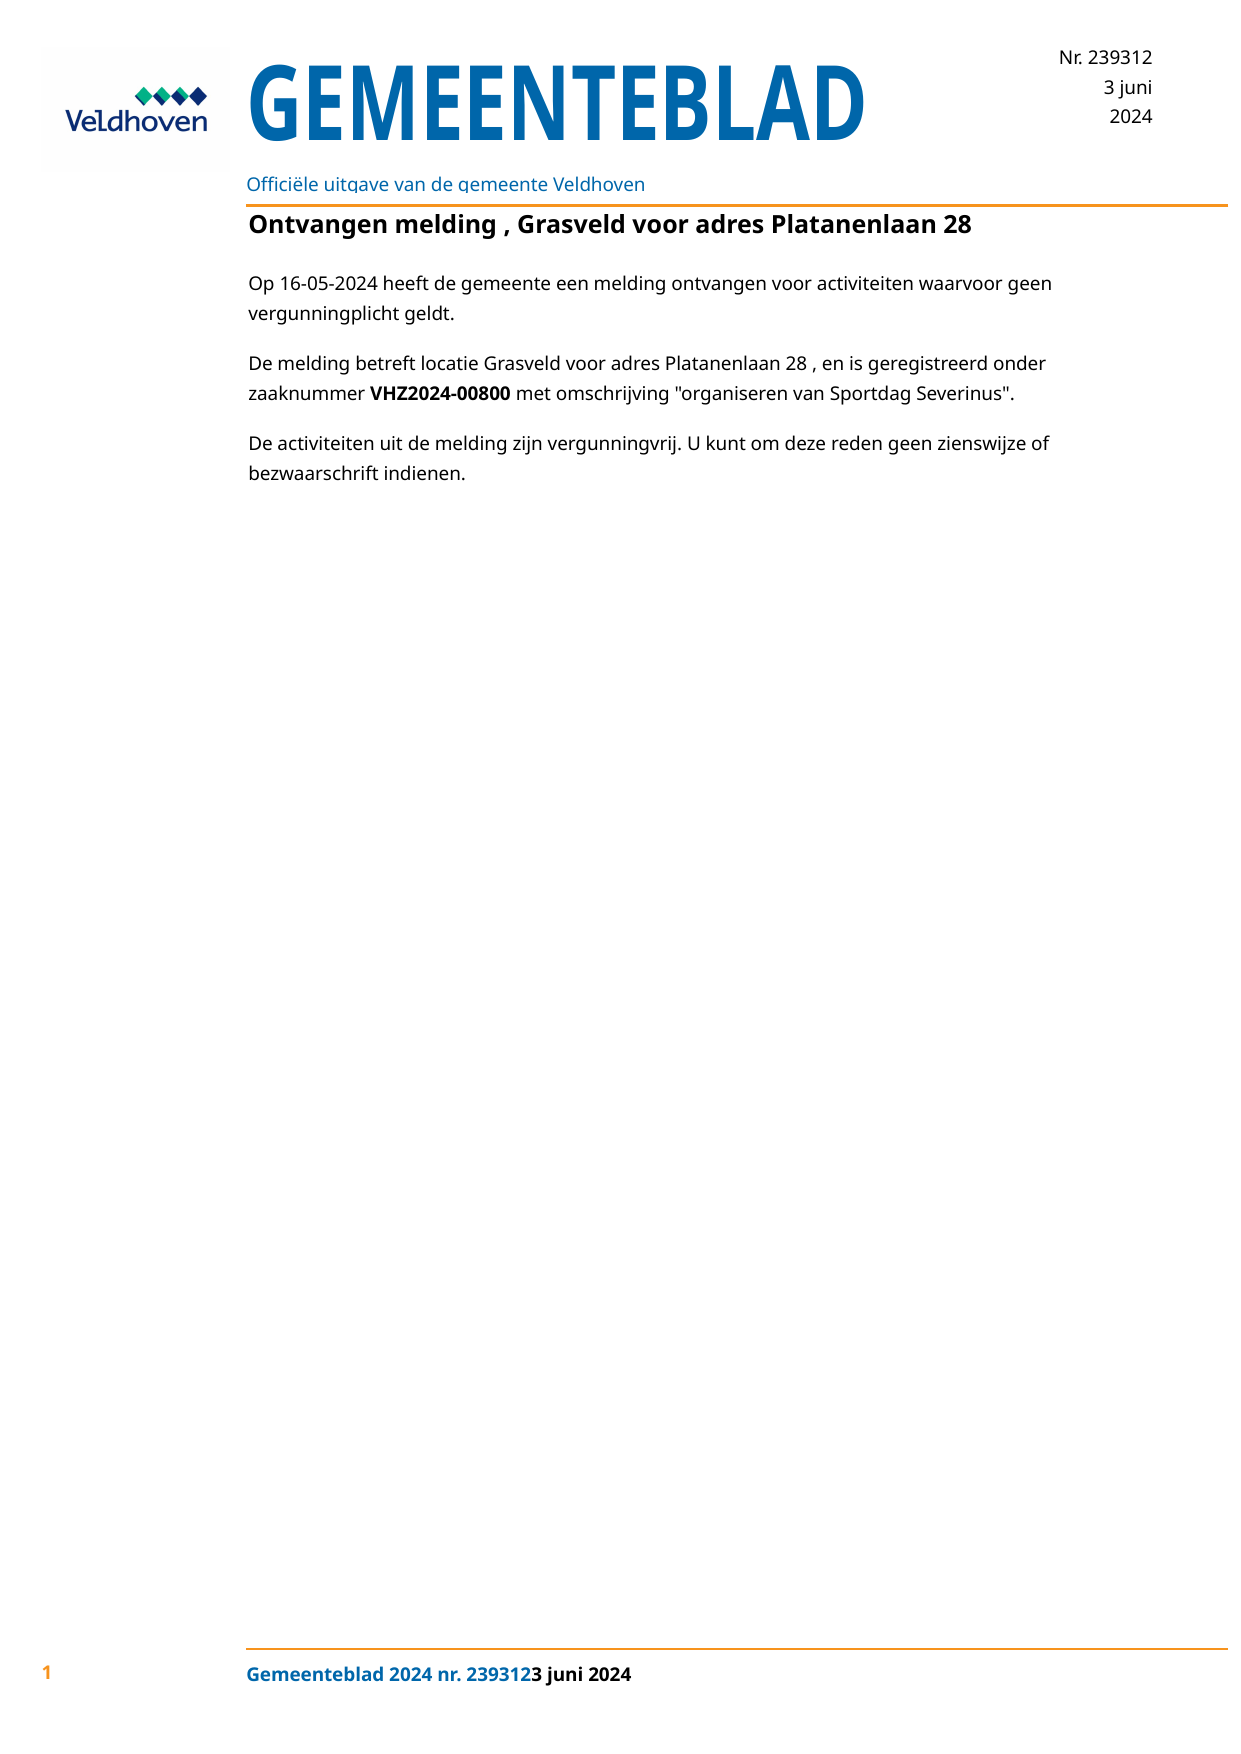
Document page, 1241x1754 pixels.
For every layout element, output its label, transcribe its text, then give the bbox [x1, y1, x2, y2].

text De activiteiten uit de melding zijn vergunningvrij. U kunt om deze reden geen zienswijze of bezwaarschrift indienen. [248, 430, 1152, 486]
text Ontvangen melding , Grasveld voor adres Platanenlaan 28 [248, 207, 1152, 241]
text Op 16-05-2024 heeft de gemeente een melding ontvangen voor activiteiten waarvoor geen vergunningplicht geldt. [248, 270, 1152, 326]
text De melding betreft locatie Grasveld voor adres Platanenlaan 28 , en is geregistreerd onder zaaknummer VHZ2024-00800 met omschrijving "organiseren van Sportdag Severinus". [248, 350, 1152, 406]
picture [41, 47, 231, 172]
